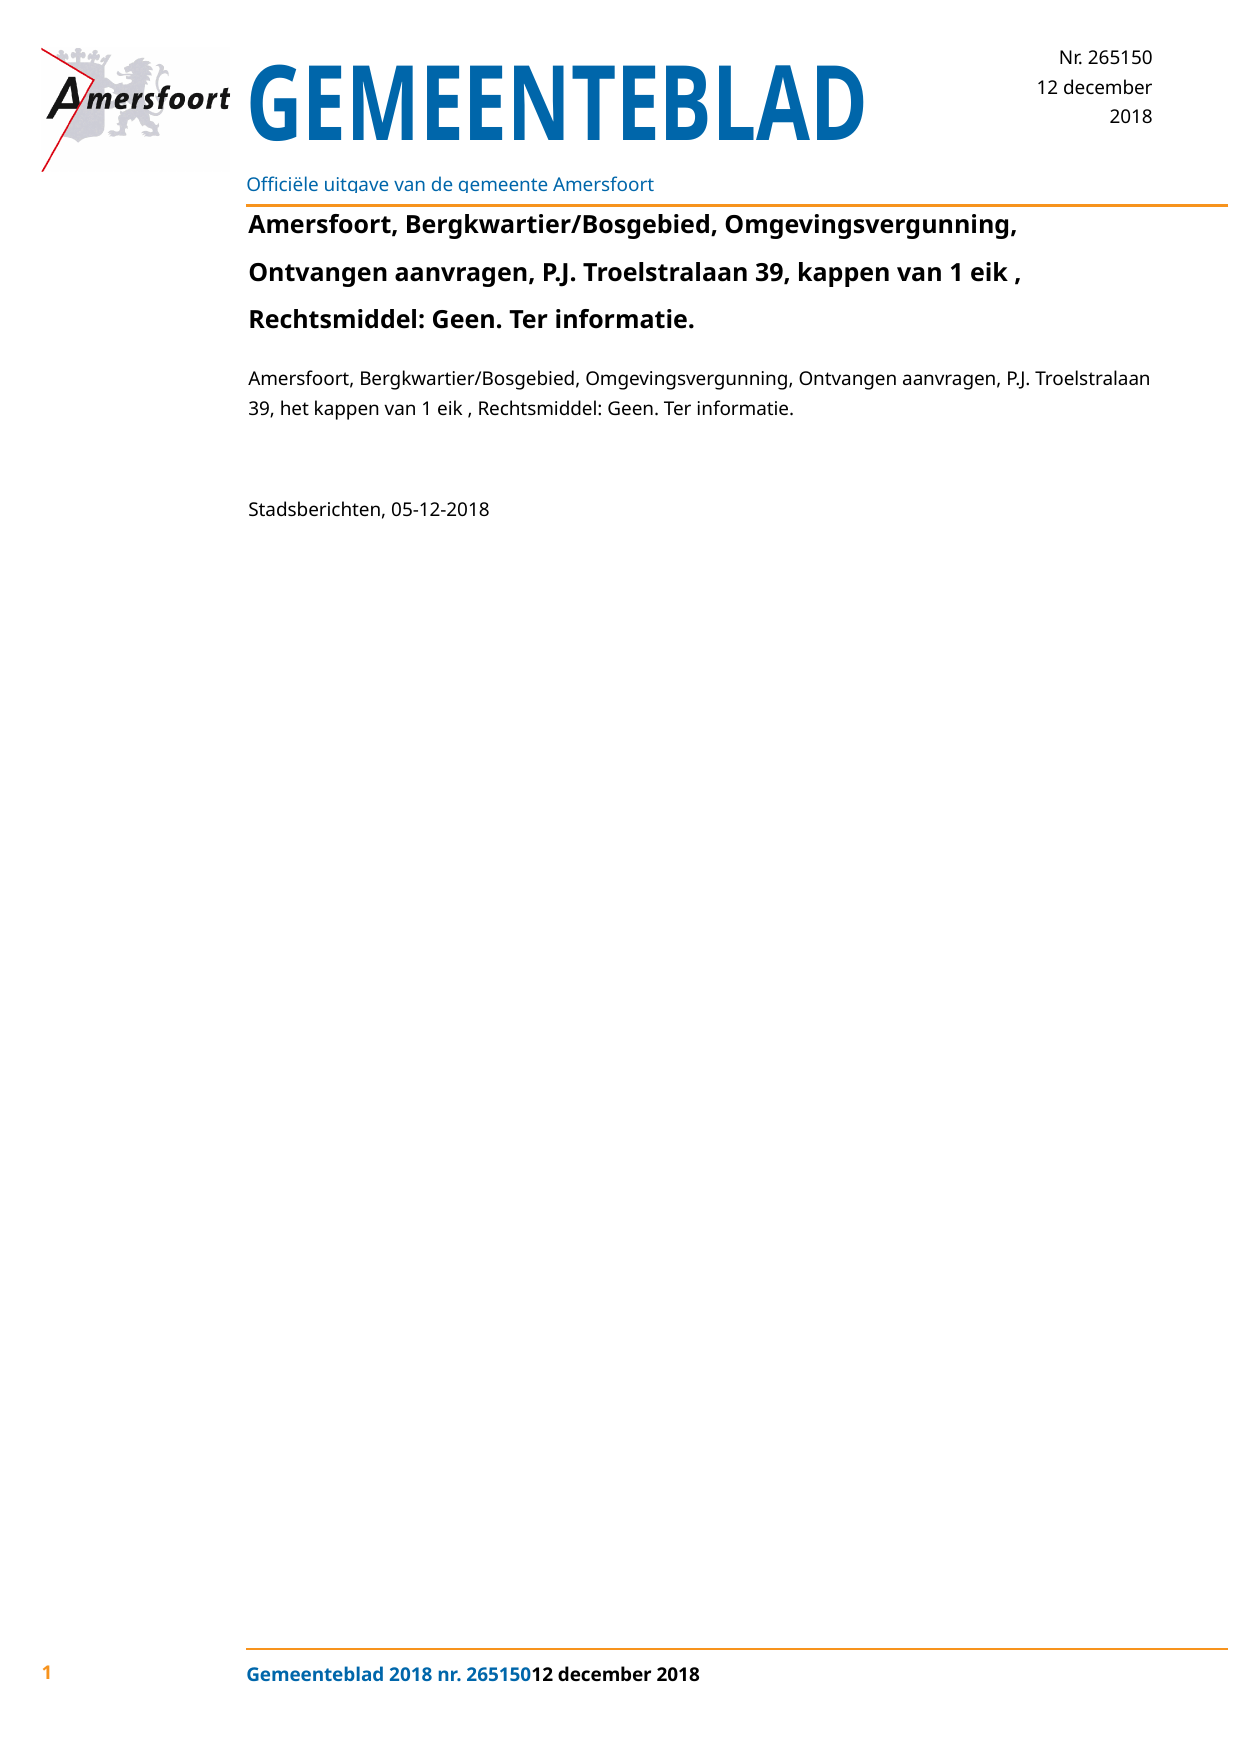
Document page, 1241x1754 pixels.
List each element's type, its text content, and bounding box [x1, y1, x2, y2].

text Amersfoort, Bergkwartier/Bosgebied, Omgevingsvergunning, Ontvangen aanvragen, P.J. Troelstralaan 39, kappen van 1 eik , Rechtsmiddel: Geen. Ter informatie. [248, 207, 1152, 336]
text Amersfoort, Bergkwartier/Bosgebied, Omgevingsvergunning, Ontvangen aanvragen, P.J. Troelstralaan 39, het kappen van 1 eik , Rechtsmiddel: Geen. Ter informatie. [248, 366, 1152, 421]
picture [41, 47, 231, 172]
text Stadsberichten, 05-12-2018 [248, 496, 1152, 522]
